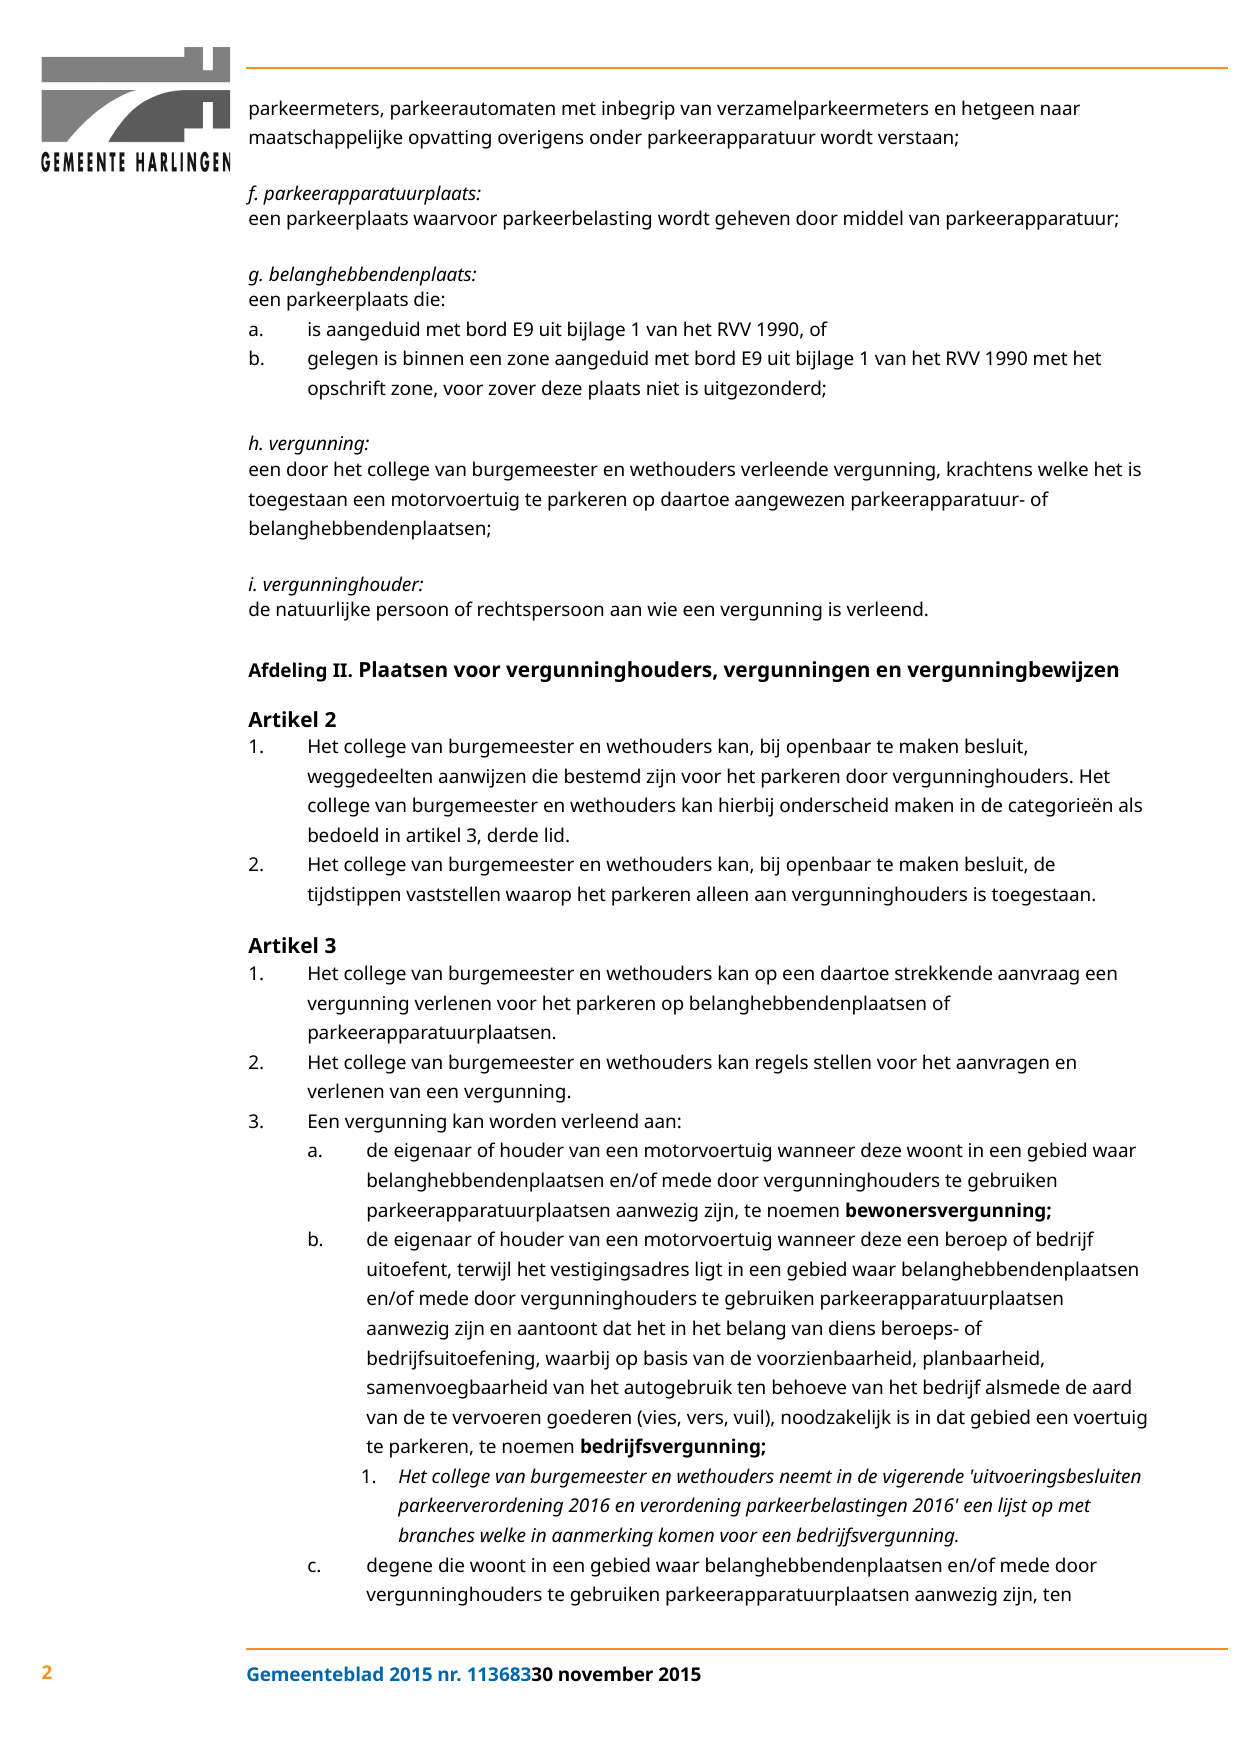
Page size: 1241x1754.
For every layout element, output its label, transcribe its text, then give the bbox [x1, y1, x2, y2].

text Afdeling II. Plaatsen voor vergunninghouders, vergunningen en vergunningbewijzen [248, 656, 1152, 684]
list de eigenaar of houder van een motorvoertuig wanneer deze een beroep of bedrijf uitoefent, terwijl het vestigingsadres ligt in een gebied waar belanghebbendenplaatsen en/of mede door vergunninghouders te gebruiken parkeerapparatuurplaatsen aanwezig zijn en aantoont dat het in het belang van diens beroeps- of bedrijfsuitoefening, waarbij op basis van de voorzienbaarheid, planbaarheid, samenvoegbaarheid van het autogebruik ten behoeve van het bedrijf alsmede de aard van de te vervoeren goederen (vies, vers, vuil), noodzakelijk is in dat gebied een voertuig te parkeren, te noemen bedrijfsvergunning; [307, 1226, 1152, 1459]
text een parkeerplaats waarvoor parkeerbelasting wordt geheven door middel van parkeerapparatuur; [248, 205, 1152, 231]
list Het college van burgemeester en wethouders kan, bij openbaar te maken besluit, weggedeelten aanwijzen die bestemd zijn voor het parkeren door vergunninghouders. Het college van burgemeester en wethouders kan hierbij onderscheid maken in de categorieën als bedoeld in artikel 3, derde lid. [248, 733, 1152, 848]
list Het college van burgemeester en wethouders neemt in de vigerende 'uitvoeringsbesluiten parkeerverordening 2016 en verordening parkeerbelastingen 2016' een lijst op met branches welke in aanmerking komen voor een bedrijfsvergunning. [361, 1463, 1152, 1548]
list Een vergunning kan worden verleend aan: [248, 1108, 1152, 1134]
text parkeermeters, parkeerautomaten met inbegrip van verzamelparkeermeters en hetgeen naar maatschappelijke opvatting overigens onder parkeerapparatuur wordt verstaan; [248, 95, 1152, 150]
list degene die woont in een gebied waar belanghebbendenplaatsen en/of mede door vergunninghouders te gebruiken parkeerapparatuurplaatsen aanwezig zijn, ten [307, 1552, 1152, 1607]
list is aangeduid met bord E9 uit bijlage 1 van het RVV 1990, of [248, 316, 1152, 342]
list de eigenaar of houder van een motorvoertuig wanneer deze woont in een gebied waar belanghebbendenplaatsen en/of mede door vergunninghouders te gebruiken parkeerapparatuurplaatsen aanwezig zijn, te noemen bewonersvergunning; [307, 1138, 1152, 1222]
text i. vergunninghouder: [248, 571, 1152, 596]
text de natuurlijke persoon of rechtspersoon aan wie een vergunning is verleend. [248, 596, 1152, 622]
list gelegen is binnen een zone aangeduid met bord E9 uit bijlage 1 van het RVV 1990 met het opschrift zone, voor zover deze plaats niet is uitgezonderd; [248, 346, 1152, 401]
text Artikel 2 [248, 705, 1152, 733]
text g. belanghebbendenplaats: [248, 261, 1152, 286]
list Het college van burgemeester en wethouders kan, bij openbaar te maken besluit, de tijdstippen vaststellen waarop het parkeren alleen aan vergunninghouders is toegestaan. [248, 852, 1152, 907]
text Artikel 3 [248, 932, 1152, 960]
text h. vergunning: [248, 431, 1152, 456]
picture [41, 47, 231, 172]
list Het college van burgemeester en wethouders kan regels stellen voor het aanvragen en verlenen van een vergunning. [248, 1049, 1152, 1104]
list Het college van burgemeester en wethouders kan op een daartoe strekkende aanvraag een vergunning verlenen voor het parkeren op belanghebbendenplaatsen of parkeerapparatuurplaatsen. [248, 960, 1152, 1045]
text f. parkeerapparatuurplaats: [248, 180, 1152, 205]
text een door het college van burgemeester en wethouders verleende vergunning, krachtens welke het is toegestaan een motorvoertuig te parkeren op daartoe aangewezen parkeerapparatuur- of belanghebbendenplaatsen; [248, 456, 1152, 541]
text een parkeerplaats die: [248, 286, 1152, 312]
